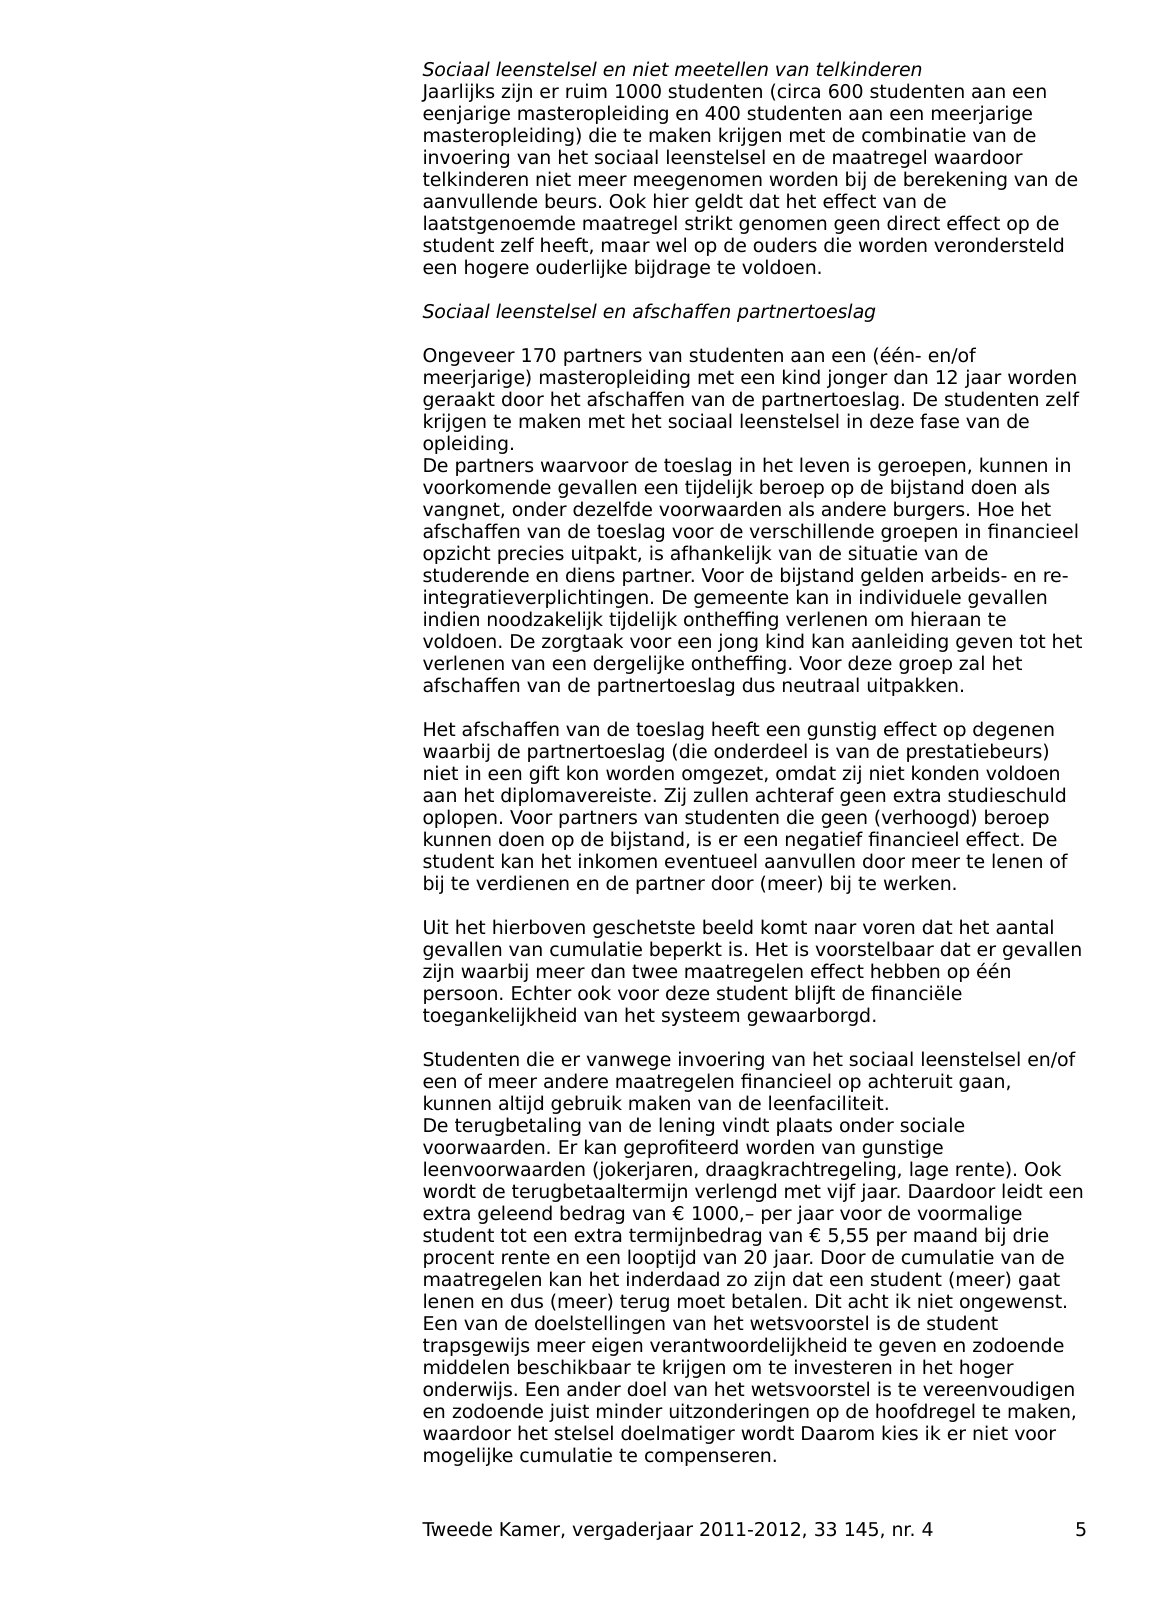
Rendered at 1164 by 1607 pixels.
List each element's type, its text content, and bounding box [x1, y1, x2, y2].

text De terugbetaling van de lening vindt plaats onder sociale voorwaarden. Er kan geprofiteerd worden van gunstige leenvoorwaarden (jokerjaren, draagkrachtregeling, lage rente). Ook wordt de terugbetaaltermijn verlengd met vijf jaar. Daardoor leidt een extra geleend bedrag van € 1000,– per jaar voor de voormalige student tot een extra termijnbedrag van € 5,55 per maand bij drie procent rente en een looptijd van 20 jaar. Door de cumulatie van de maatregelen kan het inderdaad zo zijn dat een student (meer) gaat lenen en dus (meer) terug moet betalen. Dit acht ik niet ongewenst. Een van de doelstellingen van het wetsvoorstel is de student trapsgewijs meer eigen verantwoordelijkheid te geven en zodoende middelen beschikbaar te krijgen om te investeren in het hoger onderwijs. Een ander doel van het wetsvoorstel is te vereenvoudigen en zodoende juist minder uitzonderingen op de hoofdregel te maken, waardoor het stelsel doelmatiger wordt Daarom kies ik er niet voor mogelijke cumulatie te compenseren. [422, 1115, 1087, 1467]
text Uit het hierboven geschetste beeld komt naar voren dat het aantal gevallen van cumulatie beperkt is. Het is voorstelbaar dat er gevallen zijn waarbij meer dan twee maatregelen effect hebben op één persoon. Echter ook voor deze student blijft de financiële toegankelijkheid van het systeem gewaarborgd. [422, 917, 1087, 1027]
text De partners waarvoor de toeslag in het leven is geroepen, kunnen in voorkomende gevallen een tijdelijk beroep op de bijstand doen als vangnet, onder dezelfde voorwaarden als andere burgers. Hoe het afschaffen van de toeslag voor de verschillende groepen in financieel opzicht precies uitpakt, is afhankelijk van de situatie van de studerende en diens partner. Voor de bijstand gelden arbeids- en re-integratieverplichtingen. De gemeente kan in individuele gevallen indien noodzakelijk tijdelijk ontheffing verlenen om hieraan te voldoen. De zorgtaak voor een jong kind kan aanleiding geven tot het verlenen van een dergelijke ontheffing. Voor deze groep zal het afschaffen van de partnertoeslag dus neutraal uitpakken. [422, 455, 1087, 697]
text Studenten die er vanwege invoering van het sociaal leenstelsel en/of een of meer andere maatregelen financieel op achteruit gaan, kunnen altijd gebruik maken van de leenfaciliteit. [422, 1049, 1087, 1115]
text Ongeveer 170 partners van studenten aan een (één- en/of meerjarige) masteropleiding met een kind jonger dan 12 jaar worden geraakt door het afschaffen van de partnertoeslag. De studenten zelf krijgen te maken met het sociaal leenstelsel in deze fase van de opleiding. [422, 345, 1087, 455]
subtitle Sociaal leenstelsel en niet meetellen van telkinderen [422, 59, 1087, 81]
subtitle Sociaal leenstelsel en afschaffen partnertoeslag [422, 301, 1087, 323]
text Jaarlijks zijn er ruim 1000 studenten (circa 600 studenten aan een eenjarige masteropleiding en 400 studenten aan een meerjarige masteropleiding) die te maken krijgen met de combinatie van de invoering van het sociaal leenstelsel en de maatregel waardoor telkinderen niet meer meegenomen worden bij de berekening van de aanvullende beurs. Ook hier geldt dat het effect van de laatstgenoemde maatregel strikt genomen geen direct effect op de student zelf heeft, maar wel op de ouders die worden verondersteld een hogere ouderlijke bijdrage te voldoen. [422, 81, 1087, 279]
text Het afschaffen van de toeslag heeft een gunstig effect op degenen waarbij de partnertoeslag (die onderdeel is van de prestatiebeurs) niet in een gift kon worden omgezet, omdat zij niet konden voldoen aan het diplomavereiste. Zij zullen achteraf geen extra studieschuld oplopen. Voor partners van studenten die geen (verhoogd) beroep kunnen doen op de bijstand, is er een negatief financieel effect. De student kan het inkomen eventueel aanvullen door meer te lenen of bij te verdienen en de partner door (meer) bij te werken. [422, 719, 1087, 895]
